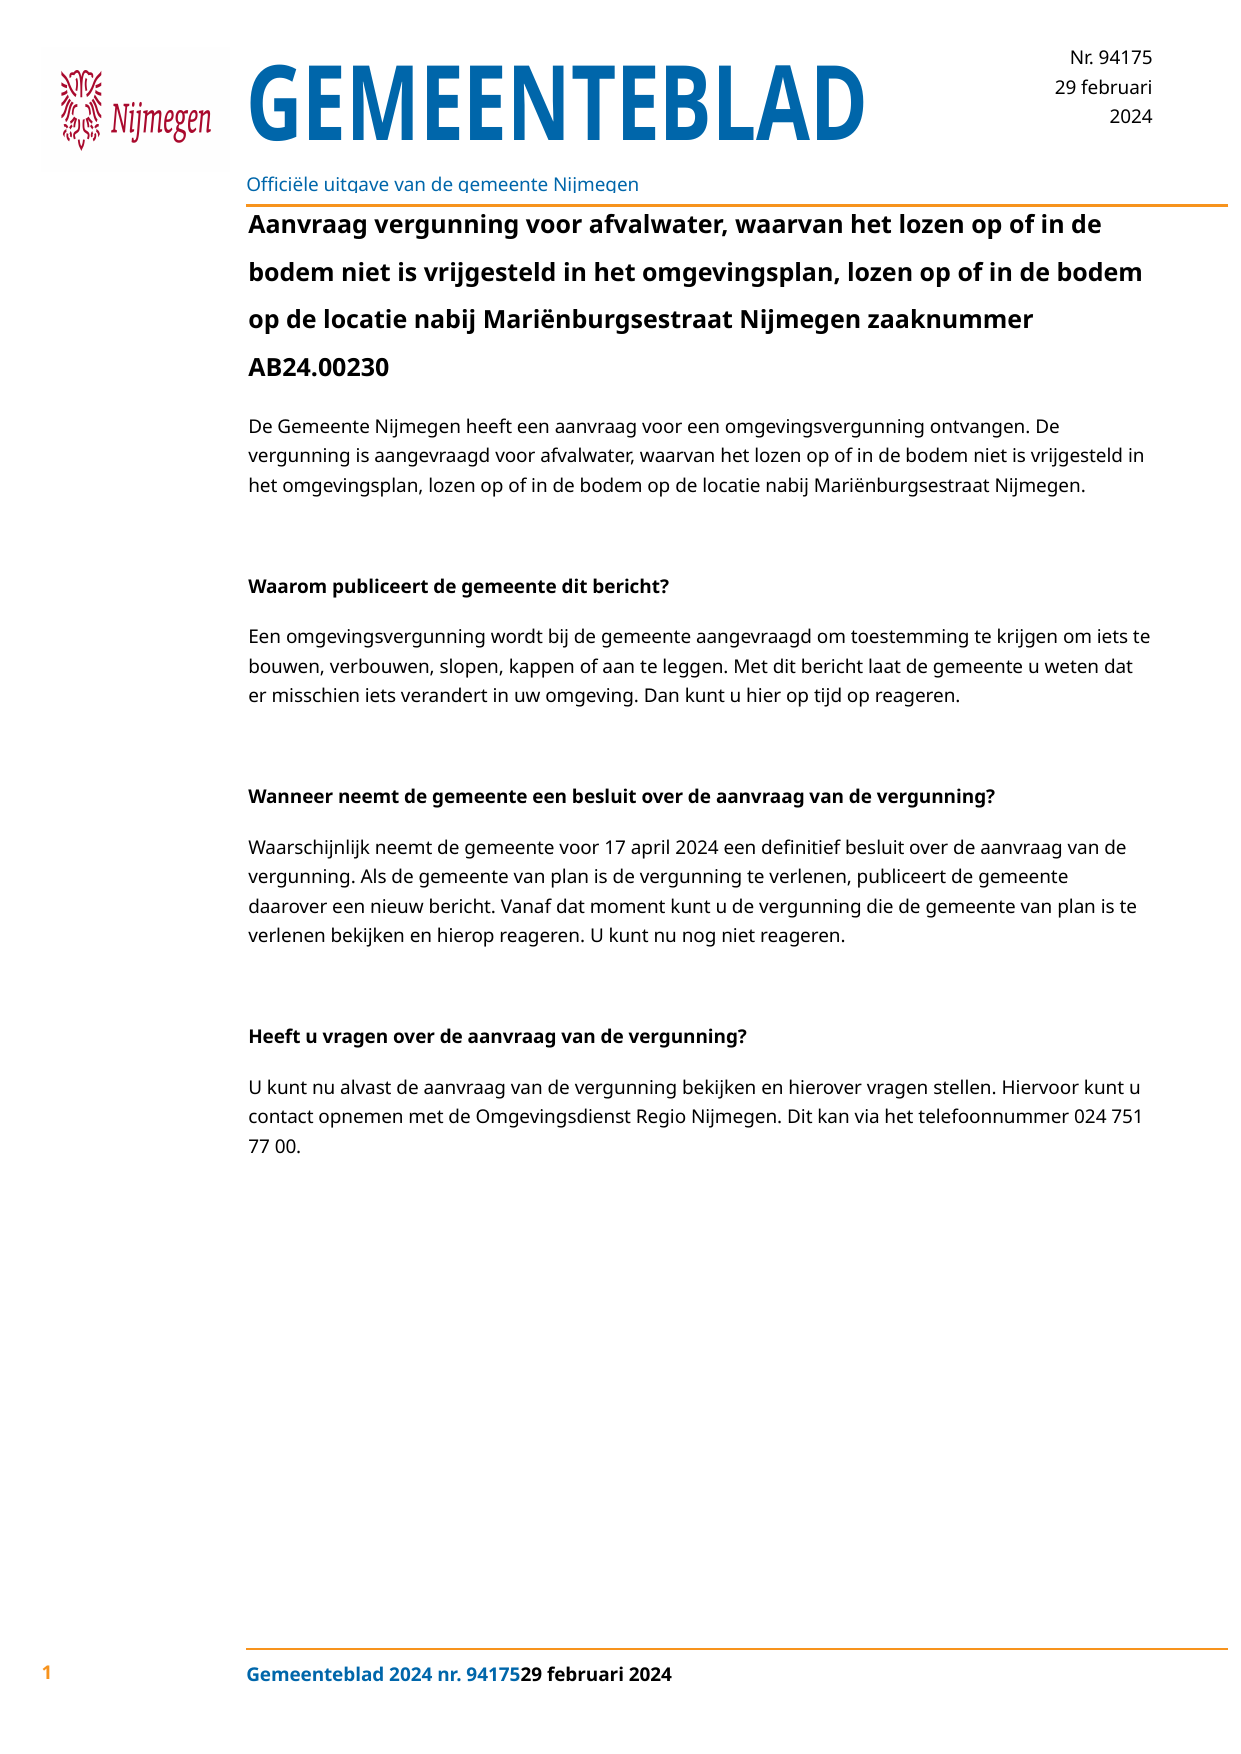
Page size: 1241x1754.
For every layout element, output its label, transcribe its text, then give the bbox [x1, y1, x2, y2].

text Waarom publiceert de gemeente dit bericht? [248, 573, 1152, 599]
text U kunt nu alvast de aanvraag van de vergunning bekijken en hierover vragen stellen. Hiervoor kunt u contact opnemen met de Omgevingsdienst Regio Nijmegen. Dit kan via het telefoonnummer 024 751 77 00. [248, 1074, 1152, 1159]
text Heeft u vragen over de aanvraag van de vergunning? [248, 1023, 1152, 1049]
picture [41, 47, 231, 172]
text Een omgevingsvergunning wordt bij de gemeente aangevraagd om toestemming te krijgen om iets te bouwen, verbouwen, slopen, kappen of aan te leggen. Met dit bericht laat de gemeente u weten dat er misschien iets verandert in uw omgeving. Dan kunt u hier op tijd op reageren. [248, 623, 1152, 708]
text Aanvraag vergunning voor afvalwater, waarvan het lozen op of in de bodem niet is vrijgesteld in het omgevingsplan, lozen op of in de bodem op de locatie nabij Mariënburgsestraat Nijmegen zaaknummer AB24.00230 [248, 207, 1152, 384]
text Waarschijnlijk neemt de gemeente voor 17 april 2024 een definitief besluit over de aanvraag van de vergunning. Als de gemeente van plan is de vergunning te verlenen, publiceert de gemeente daarover een nieuw bericht. Vanaf dat moment kunt u de vergunning die de gemeente van plan is te verlenen bekijken en hierop reageren. U kunt nu nog niet reageren. [248, 834, 1152, 948]
text De Gemeente Nijmegen heeft een aanvraag voor een omgevingsvergunning ontvangen. De vergunning is aangevraagd voor afvalwater, waarvan het lozen op of in de bodem niet is vrijgesteld in het omgevingsplan, lozen op of in de bodem op de locatie nabij Mariënburgsestraat Nijmegen. [248, 413, 1152, 498]
text Wanneer neemt de gemeente een besluit over de aanvraag van de vergunning? [248, 783, 1152, 809]
